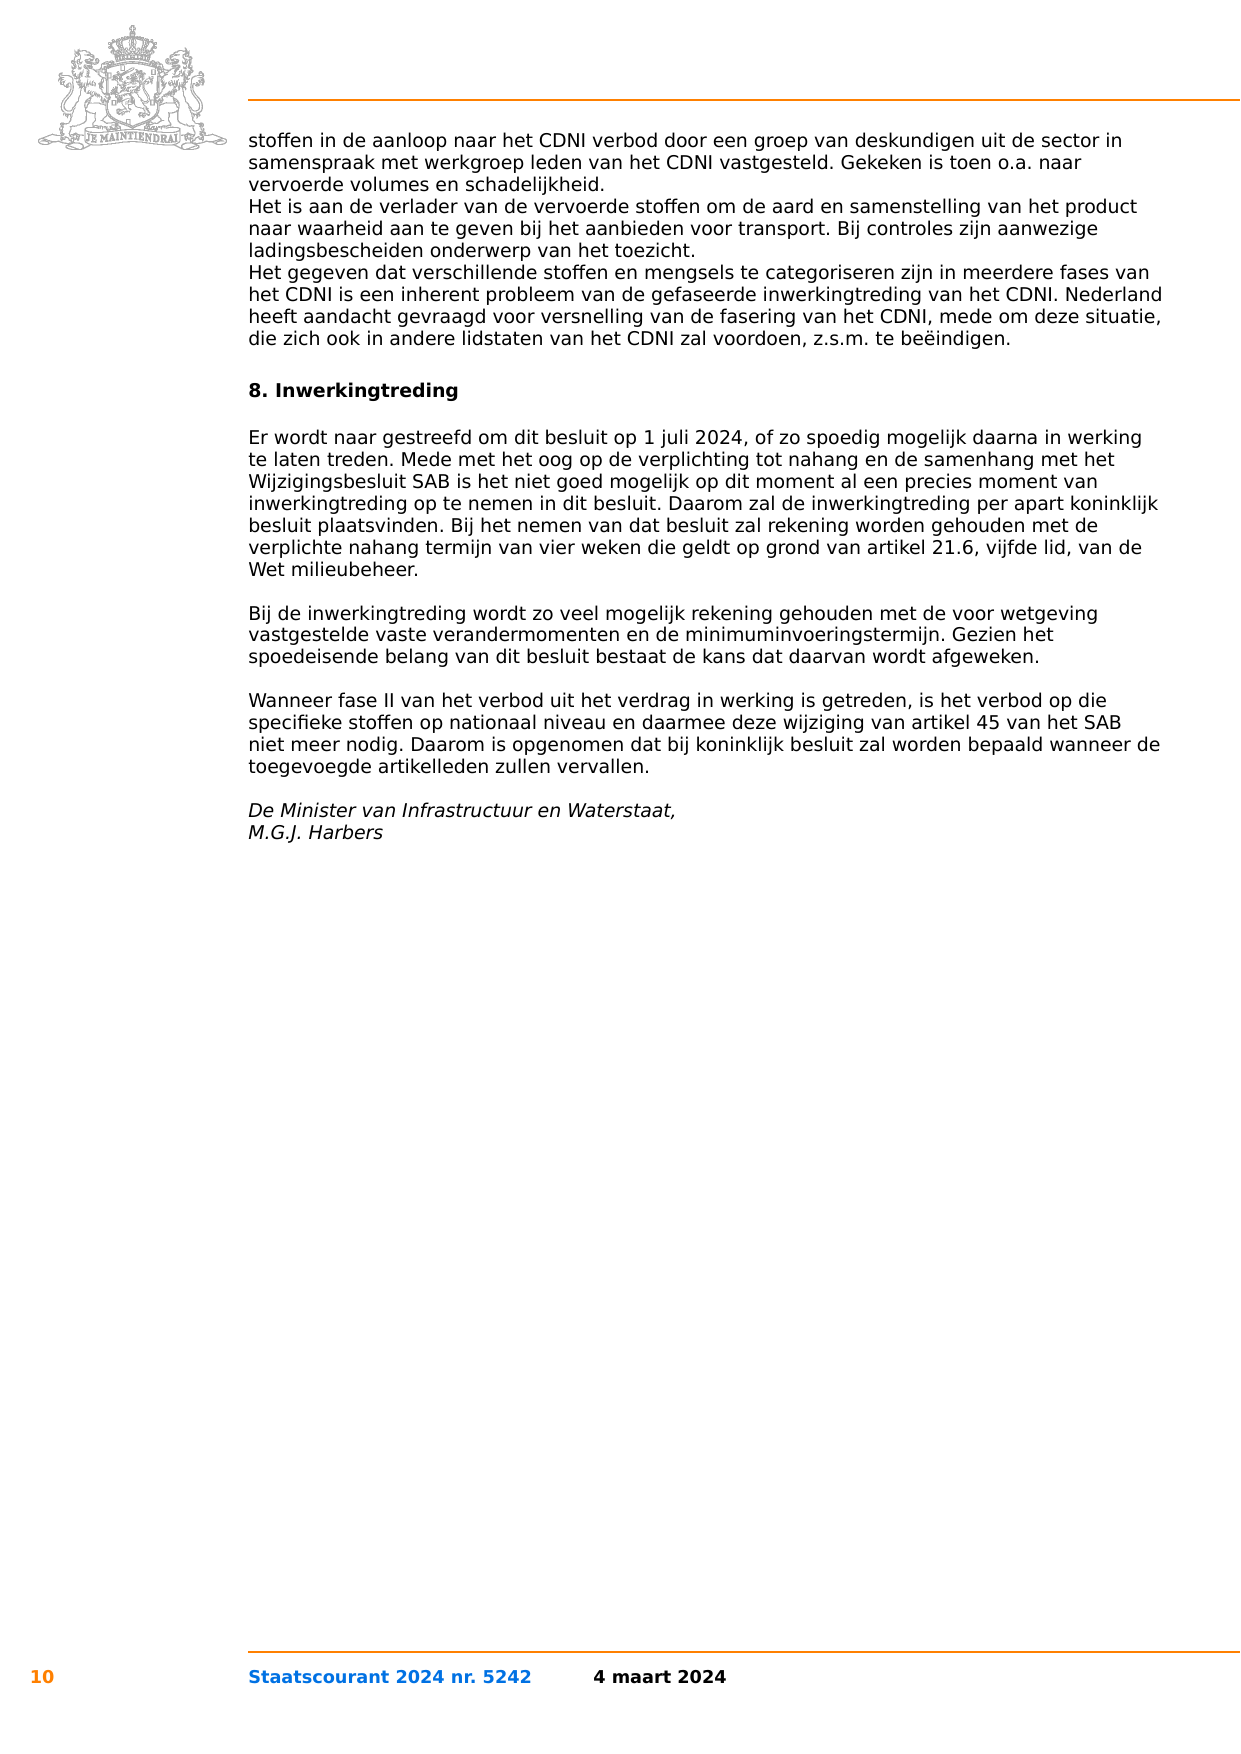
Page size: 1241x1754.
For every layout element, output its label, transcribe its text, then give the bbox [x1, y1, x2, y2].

subtitle 8. Inwerkingtreding [248, 380, 1163, 402]
picture [38, 25, 227, 150]
text Wanneer fase II van het verbod uit het verdrag in werking is getreden, is het verbod op die specifieke stoffen op nationaal niveau en daarmee deze wijziging van artikel 45 van het SAB niet meer nodig. Daarom is opgenomen dat bij koninklijk besluit zal worden bepaald wanneer de toegevoegde artikelleden zullen vervallen. [248, 690, 1163, 778]
text Er wordt naar gestreefd om dit besluit op 1 juli 2024, of zo spoedig mogelijk daarna in werking te laten treden. Mede met het oog op de verplichting tot nahang en de samenhang met het Wijzigingsbesluit SAB is het niet goed mogelijk op dit moment al een precies moment van inwerkingtreding op te nemen in dit besluit. Daarom zal de inwerkingtreding per apart koninklijk besluit plaatsvinden. Bij het nemen van dat besluit zal rekening worden gehouden met de verplichte nahang termijn van vier weken die geldt op grond van artikel 21.6, vijfde lid, van de Wet milieubeheer. [248, 427, 1163, 581]
text Het is aan de verlader van de vervoerde stoffen om de aard en samenstelling van het product naar waarheid aan te geven bij het aanbieden voor transport. Bij controles zijn aanwezige ladingsbescheiden onderwerp van het toezicht. [248, 196, 1163, 262]
text De Minister van Infrastructuur en Waterstaat, M.G.J. Harbers [248, 800, 1163, 844]
text Bij de inwerkingtreding wordt zo veel mogelijk rekening gehouden met de voor wetgeving vastgestelde vaste verandermomenten en de minimuminvoeringstermijn. Gezien het spoedeisende belang van dit besluit bestaat de kans dat daarvan wordt afgeweken. [248, 602, 1163, 668]
text stoffen in de aanloop naar het CDNI verbod door een groep van deskundigen uit de sector in samenspraak met werkgroep leden van het CDNI vastgesteld. Gekeken is toen o.a. naar vervoerde volumes en schadelijkheid. [248, 130, 1163, 196]
text Het gegeven dat verschillende stoffen en mengsels te categoriseren zijn in meerdere fases van het CDNI is een inherent probleem van de gefaseerde inwerkingtreding van het CDNI. Nederland heeft aandacht gevraagd voor versnelling van de fasering van het CDNI, mede om deze situatie, die zich ook in andere lidstaten van het CDNI zal voordoen, z.s.m. te beëindigen. [248, 262, 1163, 350]
